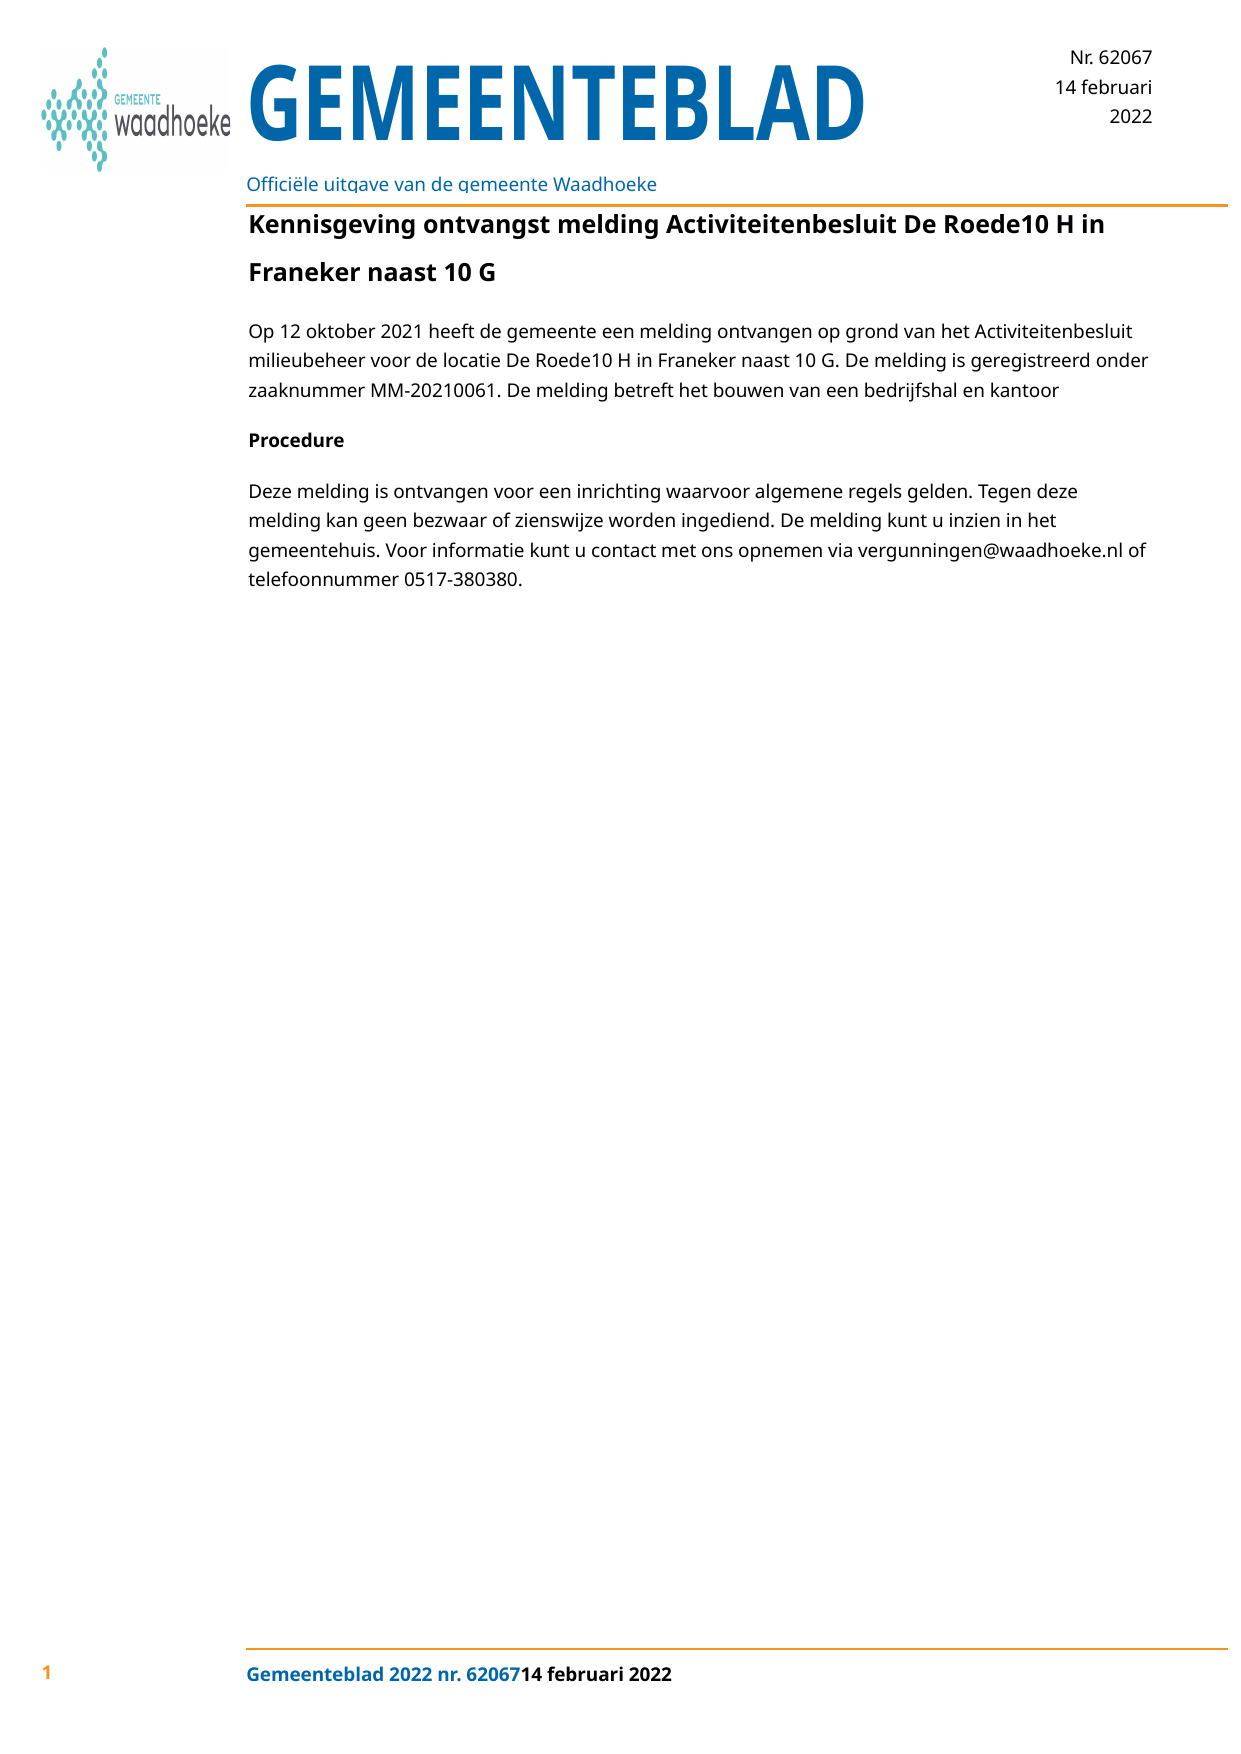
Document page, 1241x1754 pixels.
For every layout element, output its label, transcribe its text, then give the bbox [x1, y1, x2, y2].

text Procedure [248, 427, 1152, 453]
text Op 12 oktober 2021 heeft de gemeente een melding ontvangen op grond van het Activiteitenbesluit milieubeheer voor de locatie De Roede10 H in Franeker naast 10 G. De melding is geregistreerd onder zaaknummer MM-20210061. De melding betreft het bouwen van een bedrijfshal en kantoor [248, 318, 1152, 403]
picture [41, 47, 231, 172]
text Kennisgeving ontvangst melding Activiteitenbesluit De Roede10 H in Franeker naast 10 G [248, 207, 1152, 288]
text Deze melding is ontvangen voor een inrichting waarvoor algemene regels gelden. Tegen deze melding kan geen bezwaar of zienswijze worden ingediend. De melding kunt u inzien in het gemeentehuis. Voor informatie kunt u contact met ons opnemen via vergunningen@waadhoeke.nl of telefoonnummer 0517-380380. [248, 478, 1152, 592]
